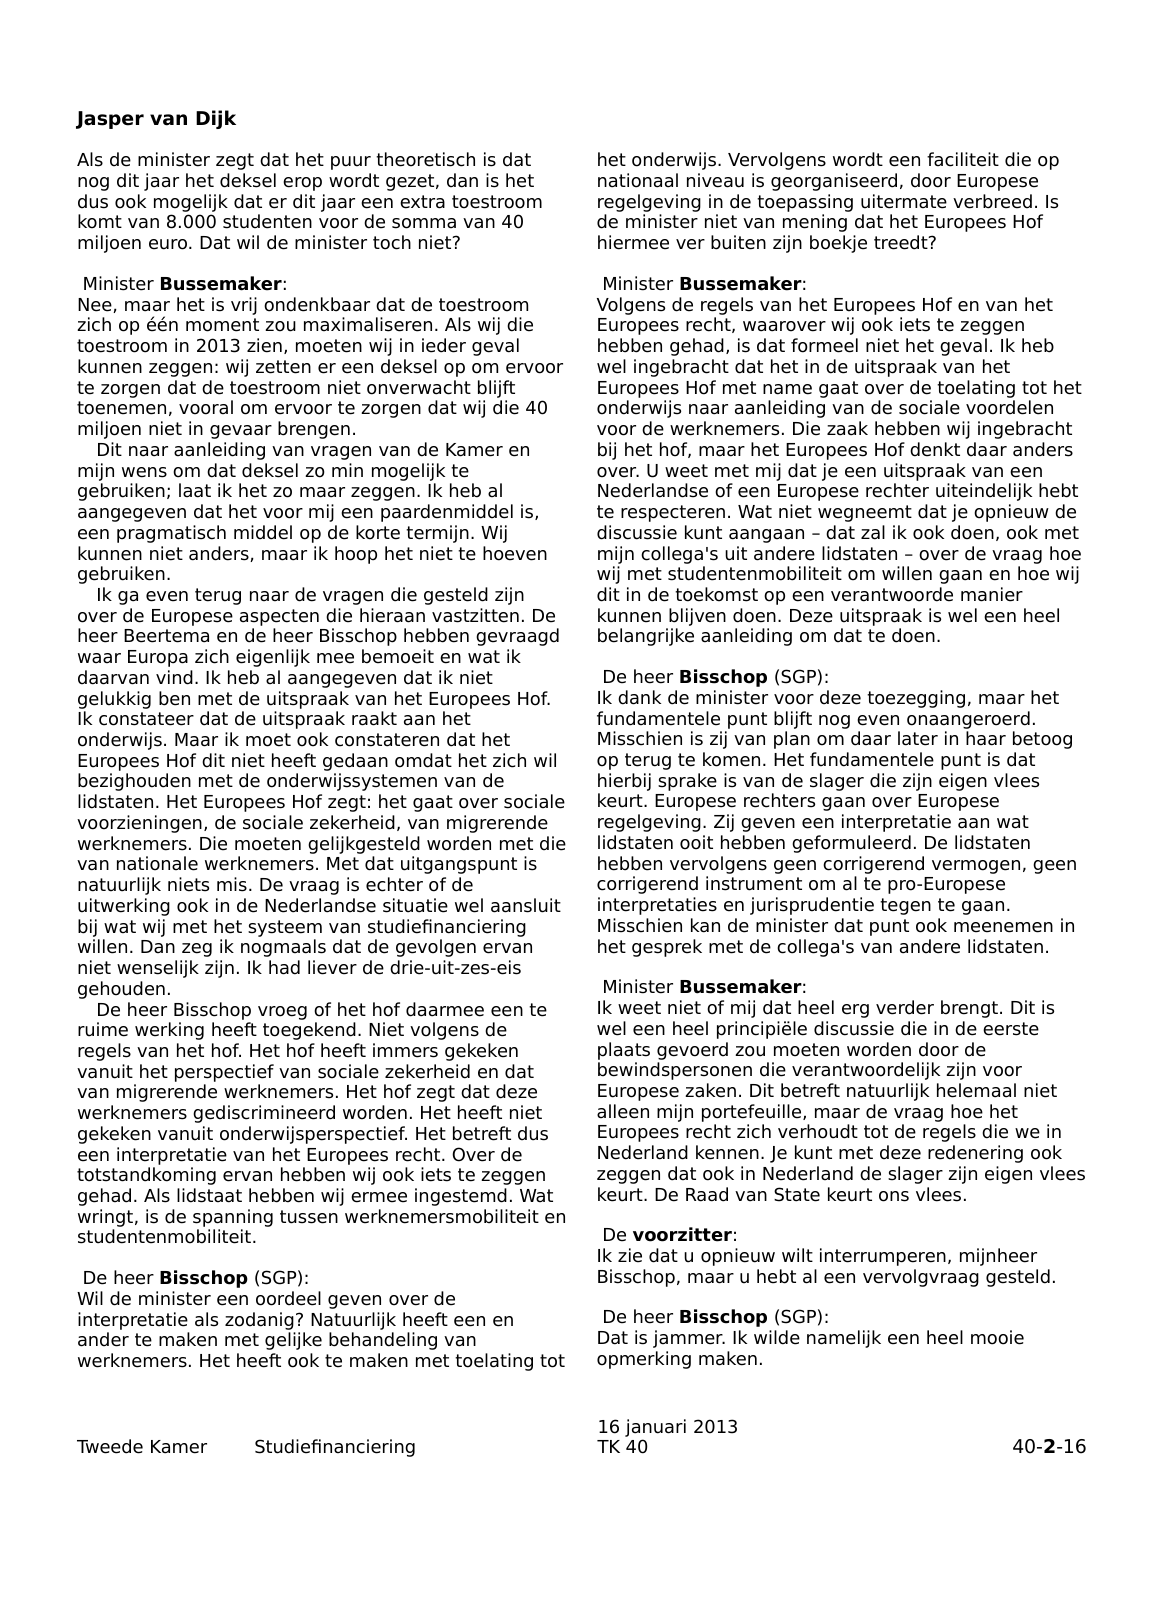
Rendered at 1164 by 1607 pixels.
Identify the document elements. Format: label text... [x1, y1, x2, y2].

text het onderwijs. Vervolgens wordt een faciliteit die op nationaal niveau is georganiseerd, door Europese regelgeving in de toepassing uitermate verbreed. Is de minister niet van mening dat het Europees Hof hiermee ver buiten zijn boekje treedt? [596, 150, 1087, 254]
text Ik weet niet of mij dat heel erg verder brengt. Dit is wel een heel principiële discussie die in de eerste plaats gevoerd zou moeten worden door de bewindspersonen die verantwoordelijk zijn voor Europese zaken. Dit betreft natuurlijk helemaal niet alleen mijn portefeuille, maar de vraag hoe het Europees recht zich verhoudt tot de regels die we in Nederland kennen. Je kunt met deze redenering ook zeggen dat ook in Nederland de slager zijn eigen vlees keurt. De Raad van State keurt ons vlees. [596, 998, 1087, 1205]
text Ik dank de minister voor deze toezegging, maar het fundamentele punt blijft nog even onaangeroerd. Misschien is zij van plan om daar later in haar betoog op terug te komen. Het fundamentele punt is dat hierbij sprake is van de slager die zijn eigen vlees keurt. Europese rechters gaan over Europese regelgeving. Zij geven een interpretatie aan wat lidstaten ooit hebben geformuleerd. De lidstaten hebben vervolgens geen corrigerend vermogen, geen corrigerend instrument om al te pro-Europese interpretaties en jurisprudentie tegen te gaan. Misschien kan de minister dat punt ook meenemen in het gesprek met de collega's van andere lidstaten. [596, 688, 1087, 957]
text Als de minister zegt dat het puur theoretisch is dat nog dit jaar het deksel erop wordt gezet, dan is het dus ook mogelijk dat er dit jaar een extra toestroom komt van 8.000 studenten voor de somma van 40 miljoen euro. Dat wil de minister toch niet? [77, 150, 567, 254]
text Ik ga even terug naar de vragen die gesteld zijn over de Europese aspecten die hieraan vastzitten. De heer Beertema en de heer Bisschop hebben gevraagd waar Europa zich eigenlijk mee bemoeit en wat ik daarvan vind. Ik heb al aangegeven dat ik niet gelukkig ben met de uitspraak van het Europees Hof. Ik constateer dat de uitspraak raakt aan het onderwijs. Maar ik moet ook constateren dat het Europees Hof dit niet heeft gedaan omdat het zich wil bezighouden met de onderwijssystemen van de lidstaten. Het Europees Hof zegt: het gaat over sociale voorzieningen, de sociale zekerheid, van migrerende werknemers. Die moeten gelijkgesteld worden met die van nationale werknemers. Met dat uitgangspunt is natuurlijk niets mis. De vraag is echter of de uitwerking ook in de Nederlandse situatie wel aansluit bij wat wij met het systeem van studiefinanciering willen. Dan zeg ik nogmaals dat de gevolgen ervan niet wenselijk zijn. Ik had liever de drie-uit-zes-eis gehouden. [77, 585, 567, 999]
text Wil de minister een oordeel geven over de interpretatie als zodanig? Natuurlijk heeft een en ander te maken met gelijke behandeling van werknemers. Het heeft ook te maken met toelating tot [77, 1289, 567, 1372]
text Nee, maar het is vrij ondenkbaar dat de toestroom zich op één moment zou maximaliseren. Als wij die toestroom in 2013 zien, moeten wij in ieder geval kunnen zeggen: wij zetten er een deksel op om ervoor te zorgen dat de toestroom niet onverwacht blijft toenemen, vooral om ervoor te zorgen dat wij die 40 miljoen niet in gevaar brengen. [77, 294, 567, 440]
text Minister Bussemaker: [77, 274, 567, 294]
text De voorzitter: [596, 1225, 1087, 1246]
text De heer Bisschop (SGP): [596, 1307, 1087, 1328]
text De heer Bisschop (SGP): [596, 667, 1087, 688]
text Dat is jammer. Ik wilde namelijk een heel mooie opmerking maken. [596, 1328, 1087, 1369]
text Ik zie dat u opnieuw wilt interrumperen, mijnheer Bisschop, maar u hebt al een vervolgvraag gesteld. [596, 1246, 1087, 1287]
text De heer Bisschop (SGP): [77, 1268, 567, 1289]
text Dit naar aanleiding van vragen van de Kamer en mijn wens om dat deksel zo min mogelijk te gebruiken; laat ik het zo maar zeggen. Ik heb al aangegeven dat het voor mij een paardenmiddel is, een pragmatisch middel op de korte termijn. Wij kunnen niet anders, maar ik hoop het niet te hoeven gebruiken. [77, 440, 567, 585]
text Minister Bussemaker: [596, 274, 1087, 294]
text Minister Bussemaker: [596, 977, 1087, 998]
text Volgens de regels van het Europees Hof en van het Europees recht, waarover wij ook iets te zeggen hebben gehad, is dat formeel niet het geval. Ik heb wel ingebracht dat het in de uitspraak van het Europees Hof met name gaat over de toelating tot het onderwijs naar aanleiding van de sociale voordelen voor de werknemers. Die zaak hebben wij ingebracht bij het hof, maar het Europees Hof denkt daar anders over. U weet met mij dat je een uitspraak van een Nederlandse of een Europese rechter uiteindelijk hebt te respecteren. Wat niet wegneemt dat je opnieuw de discussie kunt aangaan – dat zal ik ook doen, ook met mijn collega's uit andere lidstaten – over de vraag hoe wij met studentenmobiliteit om willen gaan en hoe wij dit in de toekomst op een verantwoorde manier kunnen blijven doen. Deze uitspraak is wel een heel belangrijke aanleiding om dat te doen. [596, 294, 1087, 647]
text De heer Bisschop vroeg of het hof daarmee een te ruime werking heeft toegekend. Niet volgens de regels van het hof. Het hof heeft immers gekeken vanuit het perspectief van sociale zekerheid en dat van migrerende werknemers. Het hof zegt dat deze werknemers gediscrimineerd worden. Het heeft niet gekeken vanuit onderwijsperspectief. Het betreft dus een interpretatie van het Europees recht. Over de totstandkoming ervan hebben wij ook iets te zeggen gehad. Als lidstaat hebben wij ermee ingestemd. Wat wringt, is de spanning tussen werknemersmobiliteit en studentenmobiliteit. [77, 999, 567, 1248]
